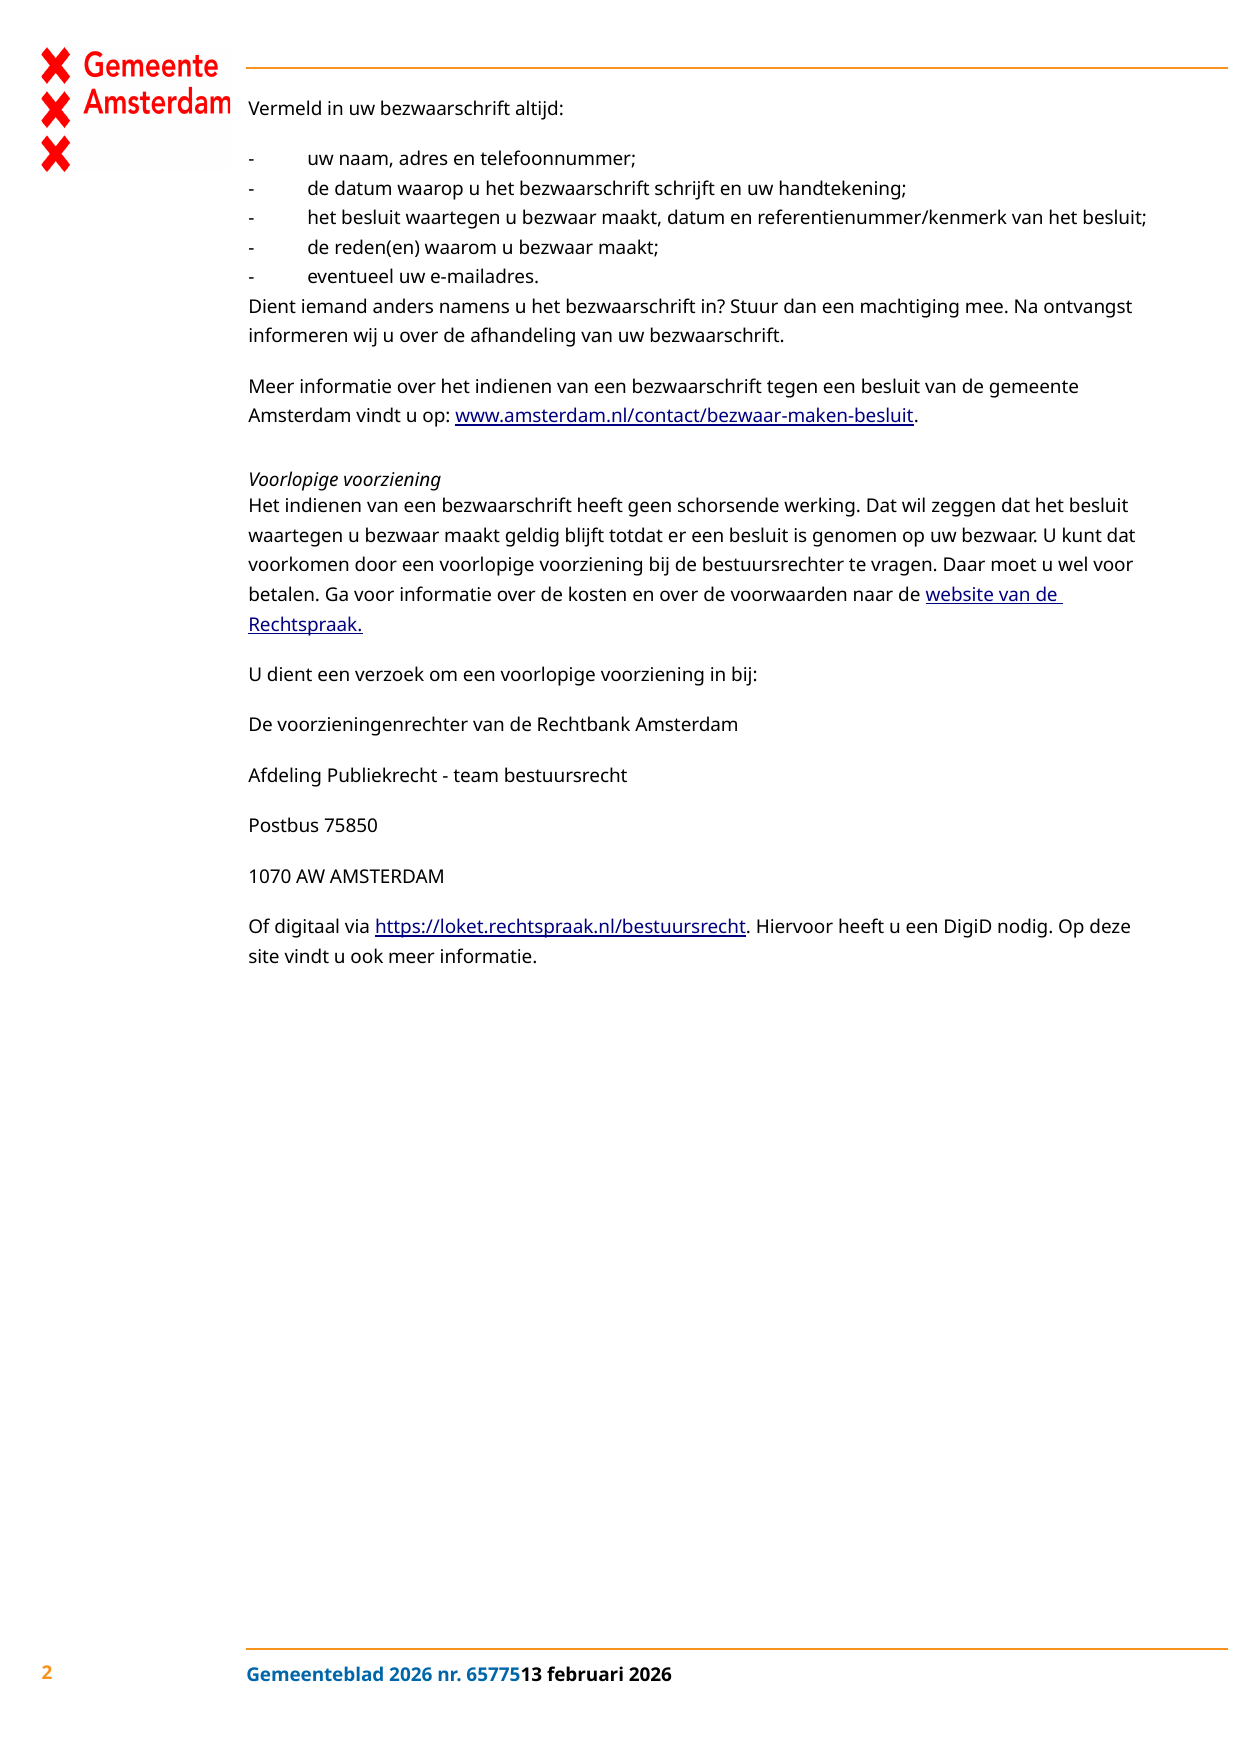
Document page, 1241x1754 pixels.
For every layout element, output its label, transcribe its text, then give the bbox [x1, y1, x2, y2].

text Meer informatie over het indienen van een bezwaarschrift tegen een besluit van de gemeente Amsterdam vindt u op: www.amsterdam.nl/contact/bezwaar-maken-besluit. [248, 373, 1152, 428]
text Vermeld in uw bezwaarschrift altijd: [248, 95, 1152, 121]
text Het indienen van een bezwaarschrift heeft geen schorsende werking. Dat wil zeggen dat het besluit waartegen u bezwaar maakt geldig blijft totdat er een besluit is genomen op uw bezwaar. U kunt dat voorkomen door een voorlopige voorziening bij de bestuursrechter te vragen. Daar moet u wel voor betalen. Ga voor informatie over de kosten en over de voorwaarden naar de website van de Rechtspraak. [248, 492, 1152, 636]
text Of digitaal via https://loket.rechtspraak.nl/bestuursrecht. Hiervoor heeft u een DigiD nodig. Op deze site vindt u ook meer informatie. [248, 913, 1152, 968]
text Voorlopige voorziening [248, 467, 1152, 492]
text Dient iemand anders namens u het bezwaarschrift in? Stuur dan een machtiging mee. Na ontvangst informeren wij u over de afhandeling van uw bezwaarschrift. [248, 293, 1152, 348]
list de datum waarop u het bezwaarschrift schrijft en uw handtekening; [248, 175, 1152, 201]
list uw naam, adres en telefoonnummer; [248, 145, 1152, 171]
list het besluit waartegen u bezwaar maakt, datum en referentienummer/kenmerk van het besluit; [248, 204, 1152, 230]
list de reden(en) waarom u bezwaar maakt; [248, 234, 1152, 260]
text U dient een verzoek om een voorlopige voorziening in bij: [248, 661, 1152, 687]
text Afdeling Publiekrecht - team bestuursrecht [248, 762, 1152, 788]
picture [41, 47, 231, 172]
list eventueel uw e-mailadres. [248, 263, 1152, 289]
text Postbus 75850 [248, 812, 1152, 838]
text De voorzieningenrechter van de Rechtbank Amsterdam [248, 712, 1152, 737]
text 1070 AW AMSTERDAM [248, 863, 1152, 888]
